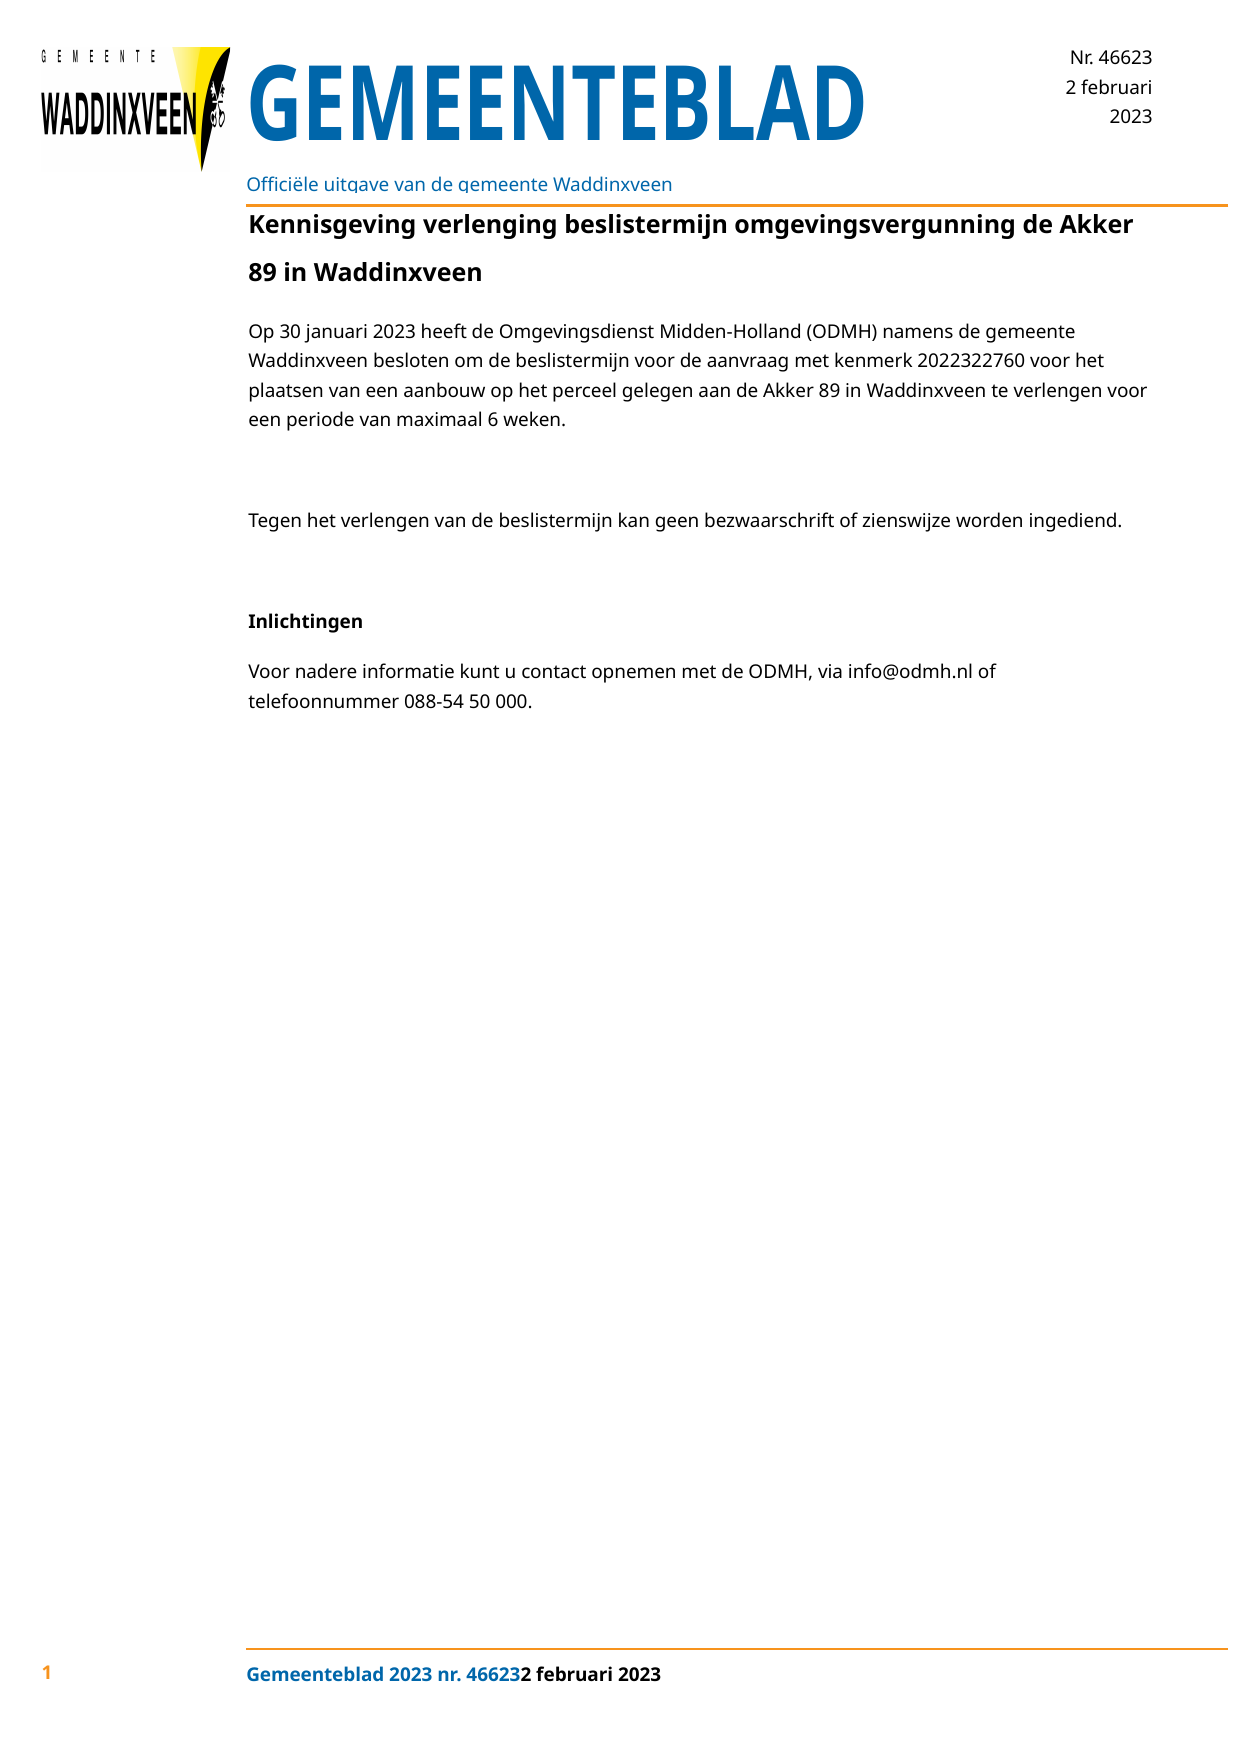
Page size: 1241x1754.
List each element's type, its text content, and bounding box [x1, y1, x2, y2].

text Op 30 januari 2023 heeft de Omgevingsdienst Midden-Holland (ODMH) namens de gemeente Waddinxveen besloten om de beslistermijn voor de aanvraag met kenmerk 2022322760 voor het plaatsen van een aanbouw op het perceel gelegen aan de Akker 89 in Waddinxveen te verlengen voor een periode van maximaal 6 weken. [248, 318, 1152, 432]
text Inlichtingen [248, 608, 1152, 634]
text Tegen het verlengen van de beslistermijn kan geen bezwaarschrift of zienswijze worden ingediend. [248, 507, 1152, 533]
text Voor nadere informatie kunt u contact opnemen met de ODMH, via info@odmh.nl of telefoonnummer 088-54 50 000. [248, 659, 1152, 714]
picture [41, 47, 231, 172]
text Kennisgeving verlenging beslistermijn omgevingsvergunning de Akker 89 in Waddinxveen [248, 207, 1152, 288]
